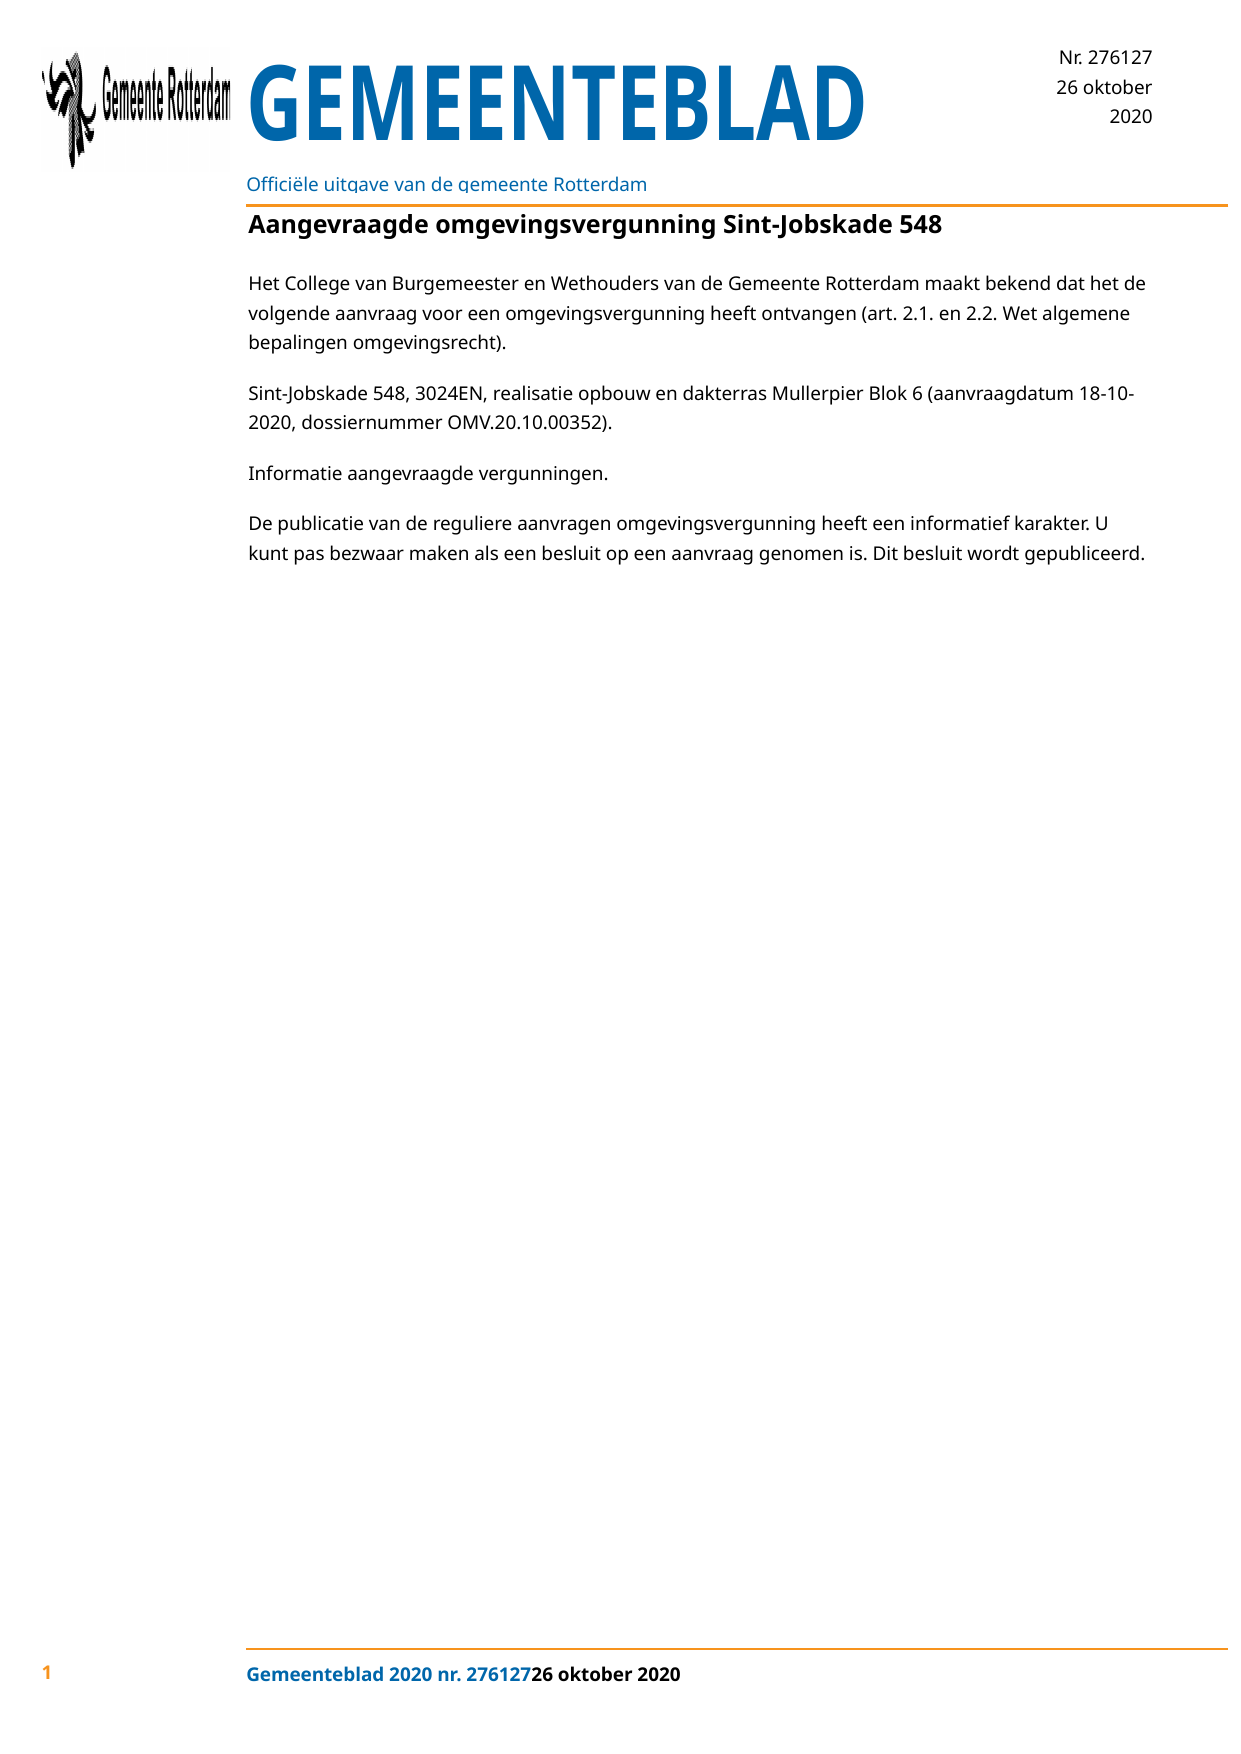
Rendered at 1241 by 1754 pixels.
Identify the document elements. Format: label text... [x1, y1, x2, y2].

text Aangevraagde omgevingsvergunning Sint-Jobskade 548 [248, 207, 1152, 241]
text Het College van Burgemeester en Wethouders van de Gemeente Rotterdam maakt bekend dat het de volgende aanvraag voor een omgevingsvergunning heeft ontvangen (art. 2.1. en 2.2. Wet algemene bepalingen omgevingsrecht). [248, 270, 1152, 355]
text De publicatie van de reguliere aanvragen omgevingsvergunning heeft een informatief karakter. U kunt pas bezwaar maken als een besluit op een aanvraag genomen is. Dit besluit wordt gepubliceerd. [248, 510, 1152, 566]
text Sint-Jobskade 548, 3024EN, realisatie opbouw en dakterras Mullerpier Blok 6 (aanvraagdatum 18-10-2020, dossiernummer OMV.20.10.00352). [248, 380, 1152, 435]
picture [41, 47, 231, 172]
text Informatie aangevraagde vergunningen. [248, 460, 1152, 486]
